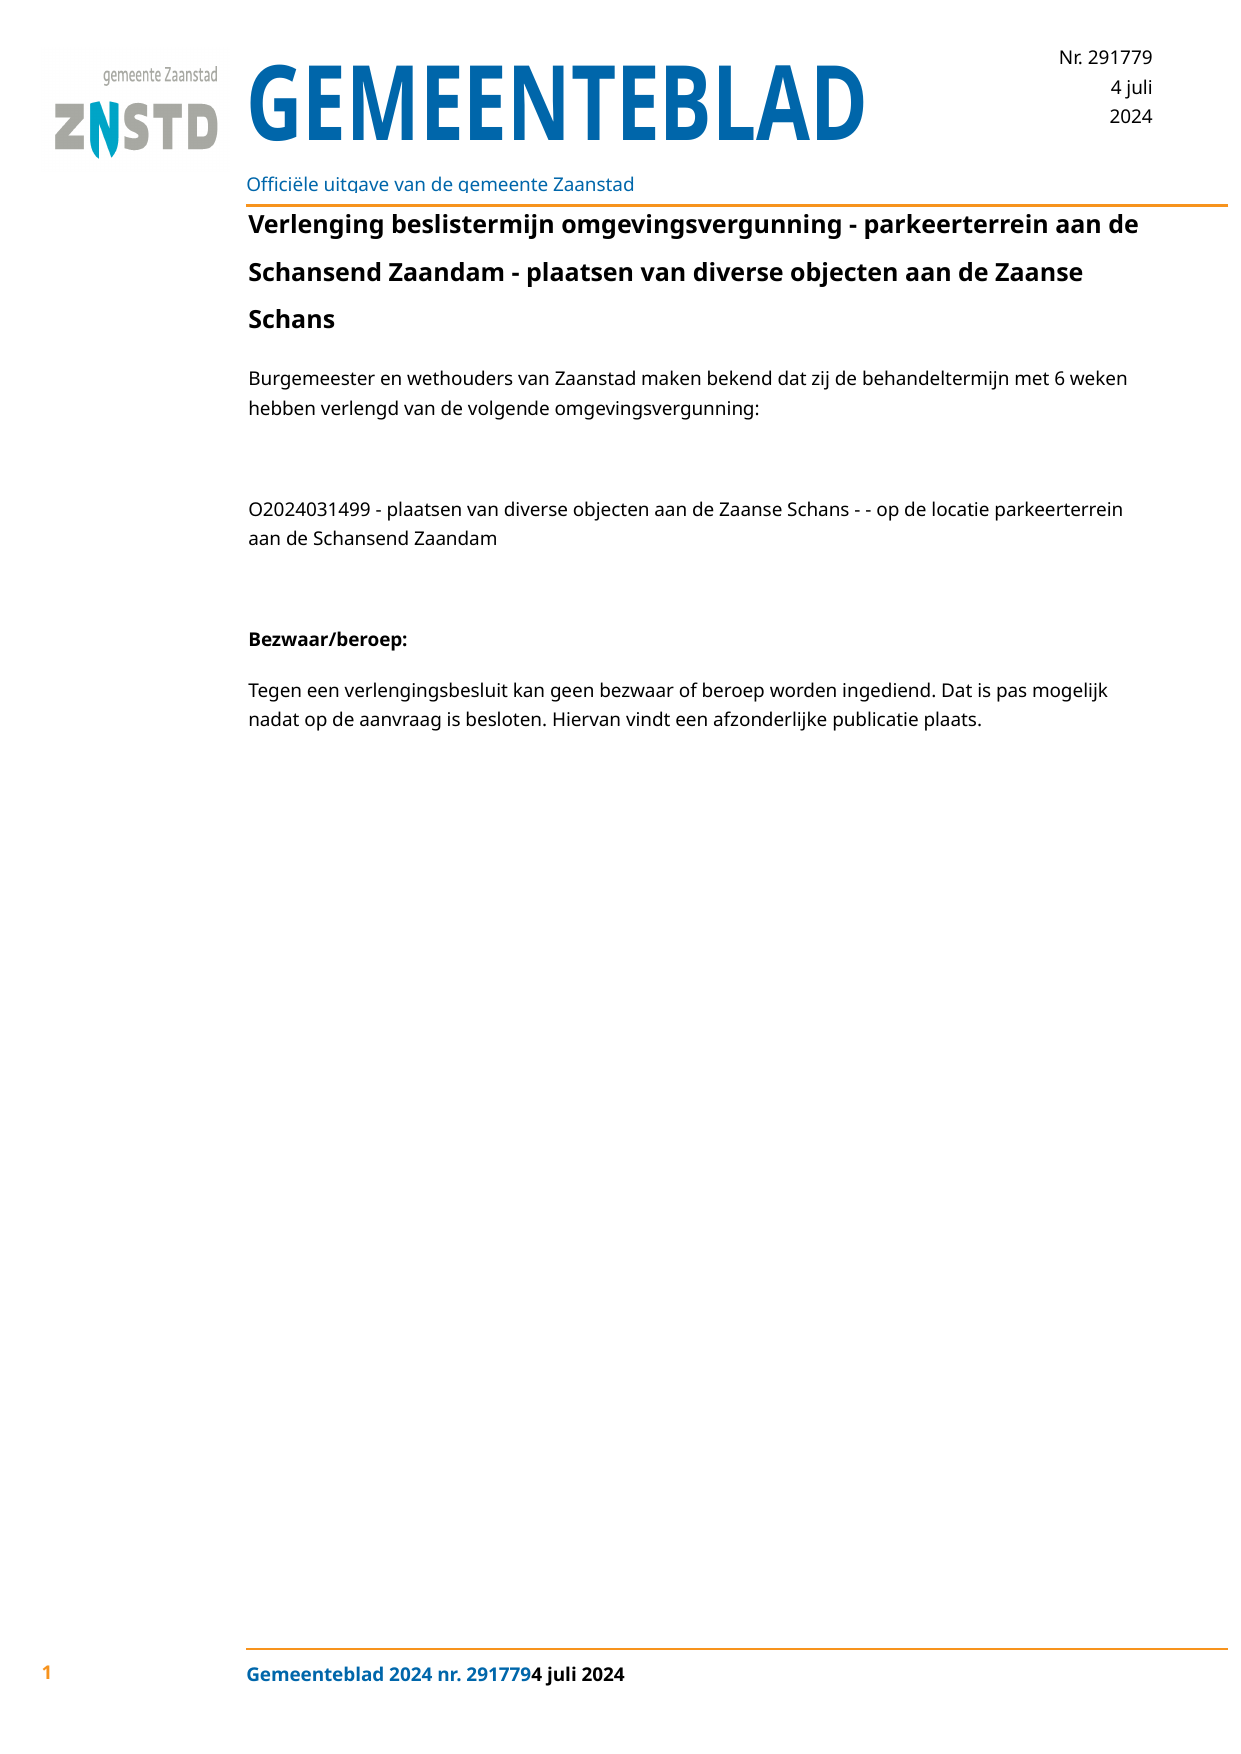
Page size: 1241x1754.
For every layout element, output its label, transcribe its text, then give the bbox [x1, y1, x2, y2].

text Tegen een verlengingsbesluit kan geen bezwaar of beroep worden ingediend. Dat is pas mogelijk nadat op de aanvraag is besloten. Hiervan vindt een afzonderlijke publicatie plaats. [248, 677, 1152, 732]
picture [41, 47, 231, 172]
text Bezwaar/beroep: [248, 626, 1152, 652]
text O2024031499 - plaatsen van diverse objecten aan de Zaanse Schans - - op de locatie parkeerterrein aan de Schansend Zaandam [248, 496, 1152, 551]
text Verlenging beslistermijn omgevingsvergunning - parkeerterrein aan de Schansend Zaandam - plaatsen van diverse objecten aan de Zaanse Schans [248, 207, 1152, 336]
text Burgemeester en wethouders van Zaanstad maken bekend dat zij de behandeltermijn met 6 weken hebben verlengd van de volgende omgevingsvergunning: [248, 366, 1152, 421]
